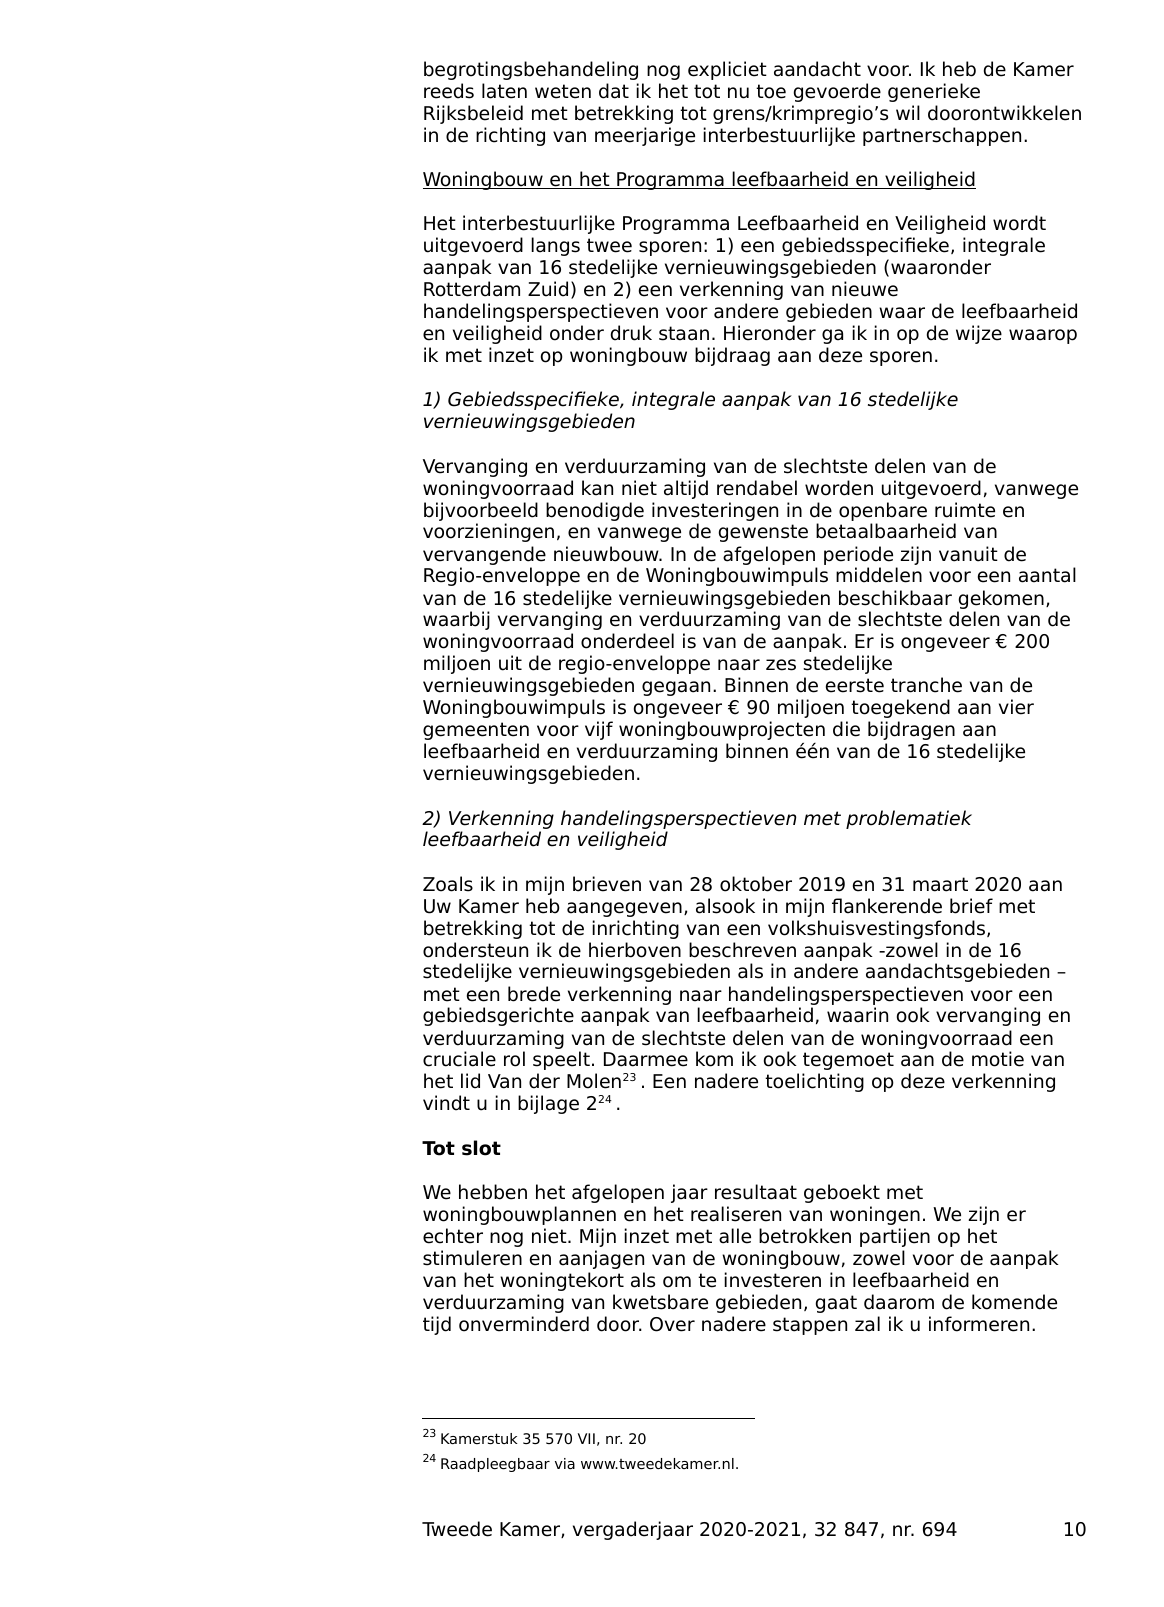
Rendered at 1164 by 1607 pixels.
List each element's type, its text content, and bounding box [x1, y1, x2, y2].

text Kamerstuk 35 570 VII, nr. 20 [422, 1427, 1087, 1449]
text We hebben het afgelopen jaar resultaat geboekt met woningbouwplannen en het realiseren van woningen. We zijn er echter nog niet. Mijn inzet met alle betrokken partijen op het stimuleren en aanjagen van de woningbouw, zowel voor de aanpak van het woningtekort als om te investeren in leefbaarheid en verduurzaming van kwetsbare gebieden, gaat daarom de komende tijd onverminderd door. Over nadere stappen zal ik u informeren. [422, 1182, 1087, 1336]
text Vervanging en verduurzaming van de slechtste delen van de woningvoorraad kan niet altijd rendabel worden uitgevoerd, vanwege bijvoorbeeld benodigde investeringen in de openbare ruimte en voorzieningen, en vanwege de gewenste betaalbaarheid van vervangende nieuwbouw. In de afgelopen periode zijn vanuit de Regio-enveloppe en de Woningbouwimpuls middelen voor een aantal van de 16 stedelijke vernieuwingsgebieden beschikbaar gekomen, waarbij vervanging en verduurzaming van de slechtste delen van de woningvoorraad onderdeel is van de aanpak. Er is ongeveer € 200 miljoen uit de regio-enveloppe naar zes stedelijke vernieuwingsgebieden gegaan. Binnen de eerste tranche van de Woningbouwimpuls is ongeveer € 90 miljoen toegekend aan vier gemeenten voor vijf woningbouwprojecten die bijdragen aan leefbaarheid en verduurzaming binnen één van de 16 stedelijke vernieuwingsgebieden. [422, 456, 1087, 785]
text begrotingsbehandeling nog expliciet aandacht voor. Ik heb de Kamer reeds laten weten dat ik het tot nu toe gevoerde generieke Rijksbeleid met betrekking tot grens/krimpregio’s wil doorontwikkelen in de richting van meerjarige interbestuurlijke partnerschappen. [422, 59, 1087, 147]
subtitle 1) Gebiedsspecifieke, integrale aanpak van 16 stedelijke vernieuwingsgebieden [422, 389, 1087, 433]
subtitle 2) Verkenning handelingsperspectieven met problematiek leefbaarheid en veiligheid [422, 807, 1087, 851]
text Zoals ik in mijn brieven van 28 oktober 2019 en 31 maart 2020 aan Uw Kamer heb aangegeven, alsook in mijn flankerende brief met betrekking tot de inrichting van een volkshuisvestingsfonds, ondersteun ik de hierboven beschreven aanpak -zowel in de 16 stedelijke vernieuwingsgebieden als in andere aandachtsgebieden – met een brede verkenning naar handelingsperspectieven voor een gebiedsgerichte aanpak van leefbaarheid, waarin ook vervanging en verduurzaming van de slechtste delen van de woningvoorraad een cruciale rol speelt. Daarmee kom ik ook tegemoet aan de motie van het lid Van der Molen. Een nadere toelichting op deze verkenning vindt u in bijlage 2. [422, 873, 1087, 1115]
text Raadpleegbaar via www.tweedekamer.nl. [422, 1452, 1087, 1474]
subtitle Tot slot [422, 1137, 1087, 1159]
text Het interbestuurlijke Programma Leefbaarheid en Veiligheid wordt uitgevoerd langs twee sporen: 1) een gebiedsspecifieke, integrale aanpak van 16 stedelijke vernieuwingsgebieden (waaronder Rotterdam Zuid) en 2) een verkenning van nieuwe handelingsperspectieven voor andere gebieden waar de leefbaarheid en veiligheid onder druk staan. Hieronder ga ik in op de wijze waarop ik met inzet op woningbouw bijdraag aan deze sporen. [422, 213, 1087, 367]
subtitle Woningbouw en het Programma leefbaarheid en veiligheid [422, 169, 1087, 191]
